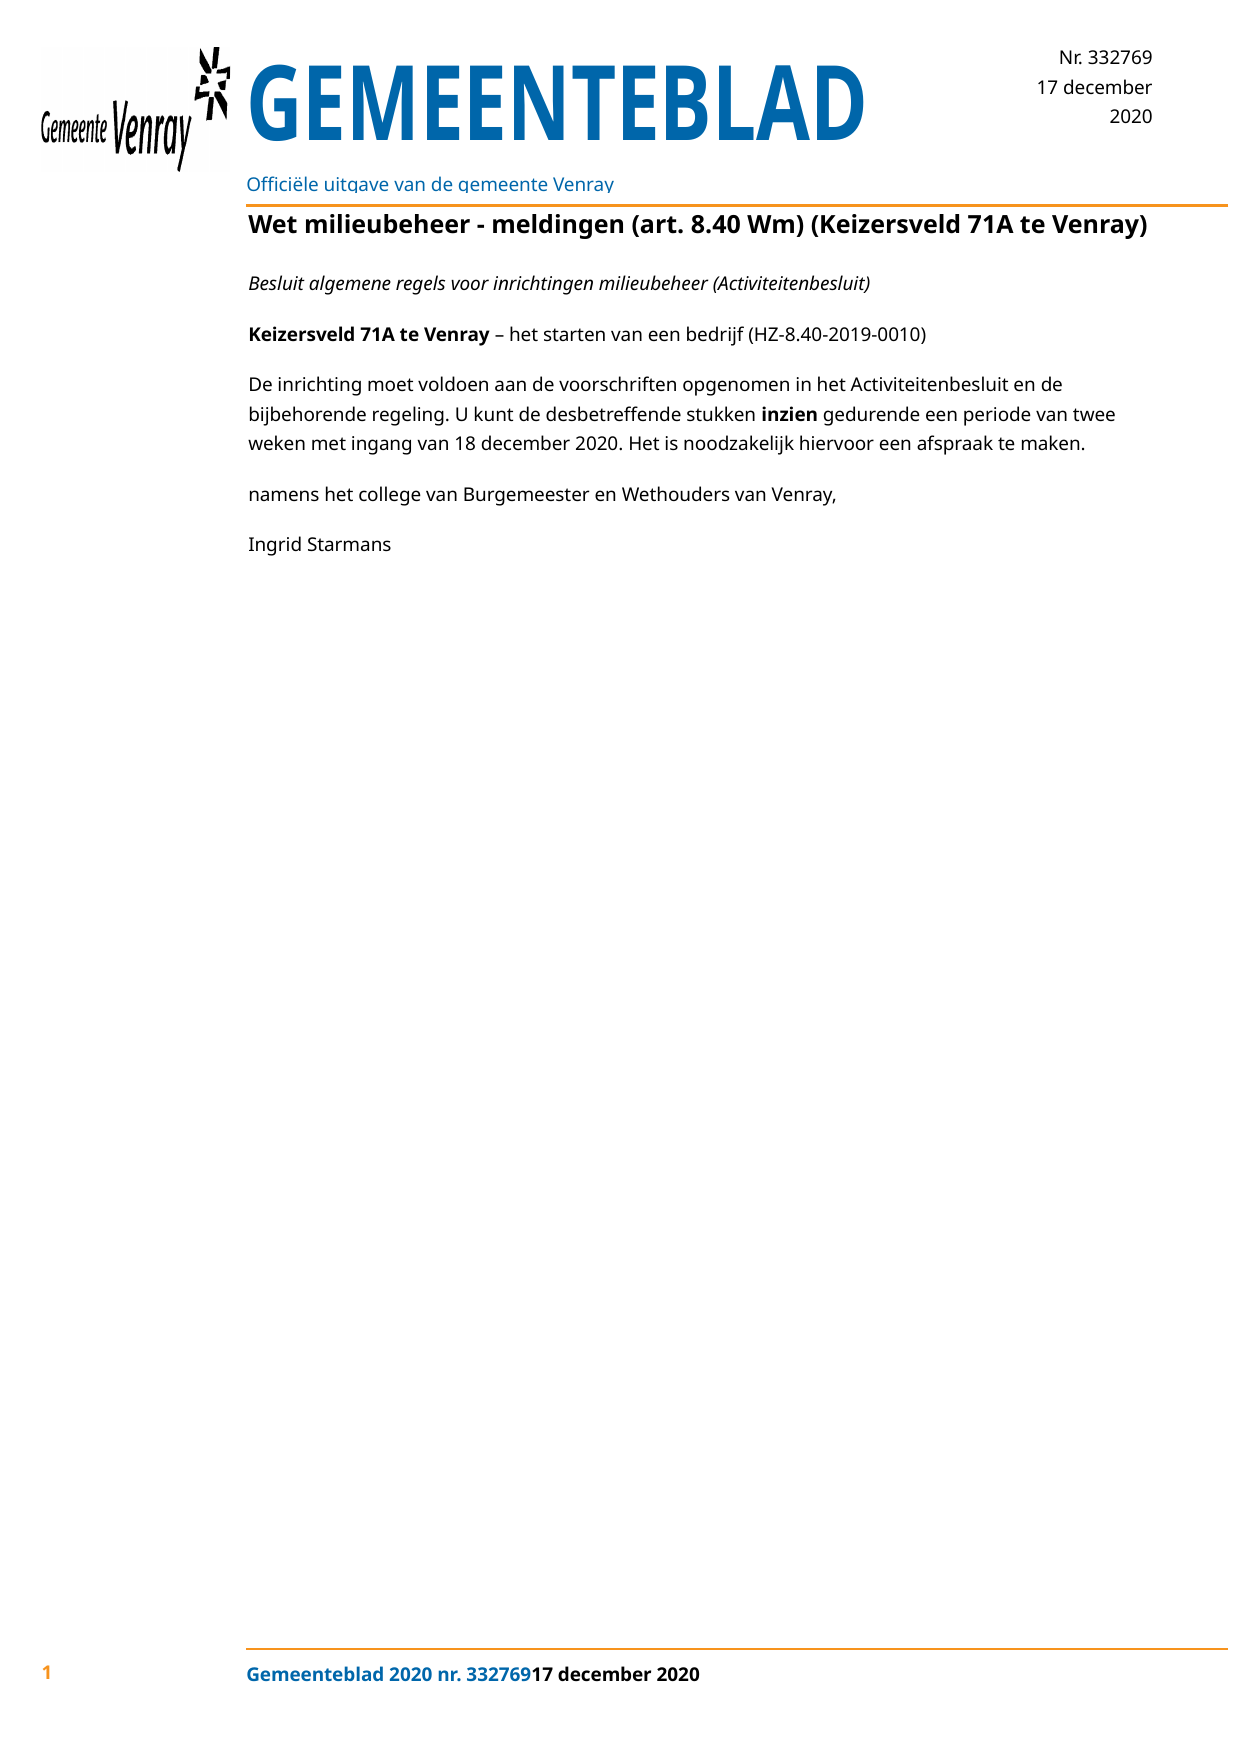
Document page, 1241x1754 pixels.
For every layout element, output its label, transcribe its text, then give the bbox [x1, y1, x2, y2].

text Besluit algemene regels voor inrichtingen milieubeheer (Activiteitenbesluit) [248, 270, 1152, 296]
text Ingrid Starmans [248, 531, 1152, 557]
text Keizersveld 71A te Venray – het starten van een bedrijf (HZ-8.40-2019-0010) [248, 321, 1152, 346]
picture [41, 47, 231, 172]
text De inrichting moet voldoen aan de voorschriften opgenomen in het Activiteitenbesluit en de bijbehorende regeling. U kunt de desbetreffende stukken inzien gedurende een periode van twee weken met ingang van 18 december 2020. Het is noodzakelijk hiervoor een afspraak te maken. [248, 371, 1152, 456]
text namens het college van Burgemeester en Wethouders van Venray, [248, 481, 1152, 506]
text Wet milieubeheer - meldingen (art. 8.40 Wm) (Keizersveld 71A te Venray) [248, 207, 1152, 241]
